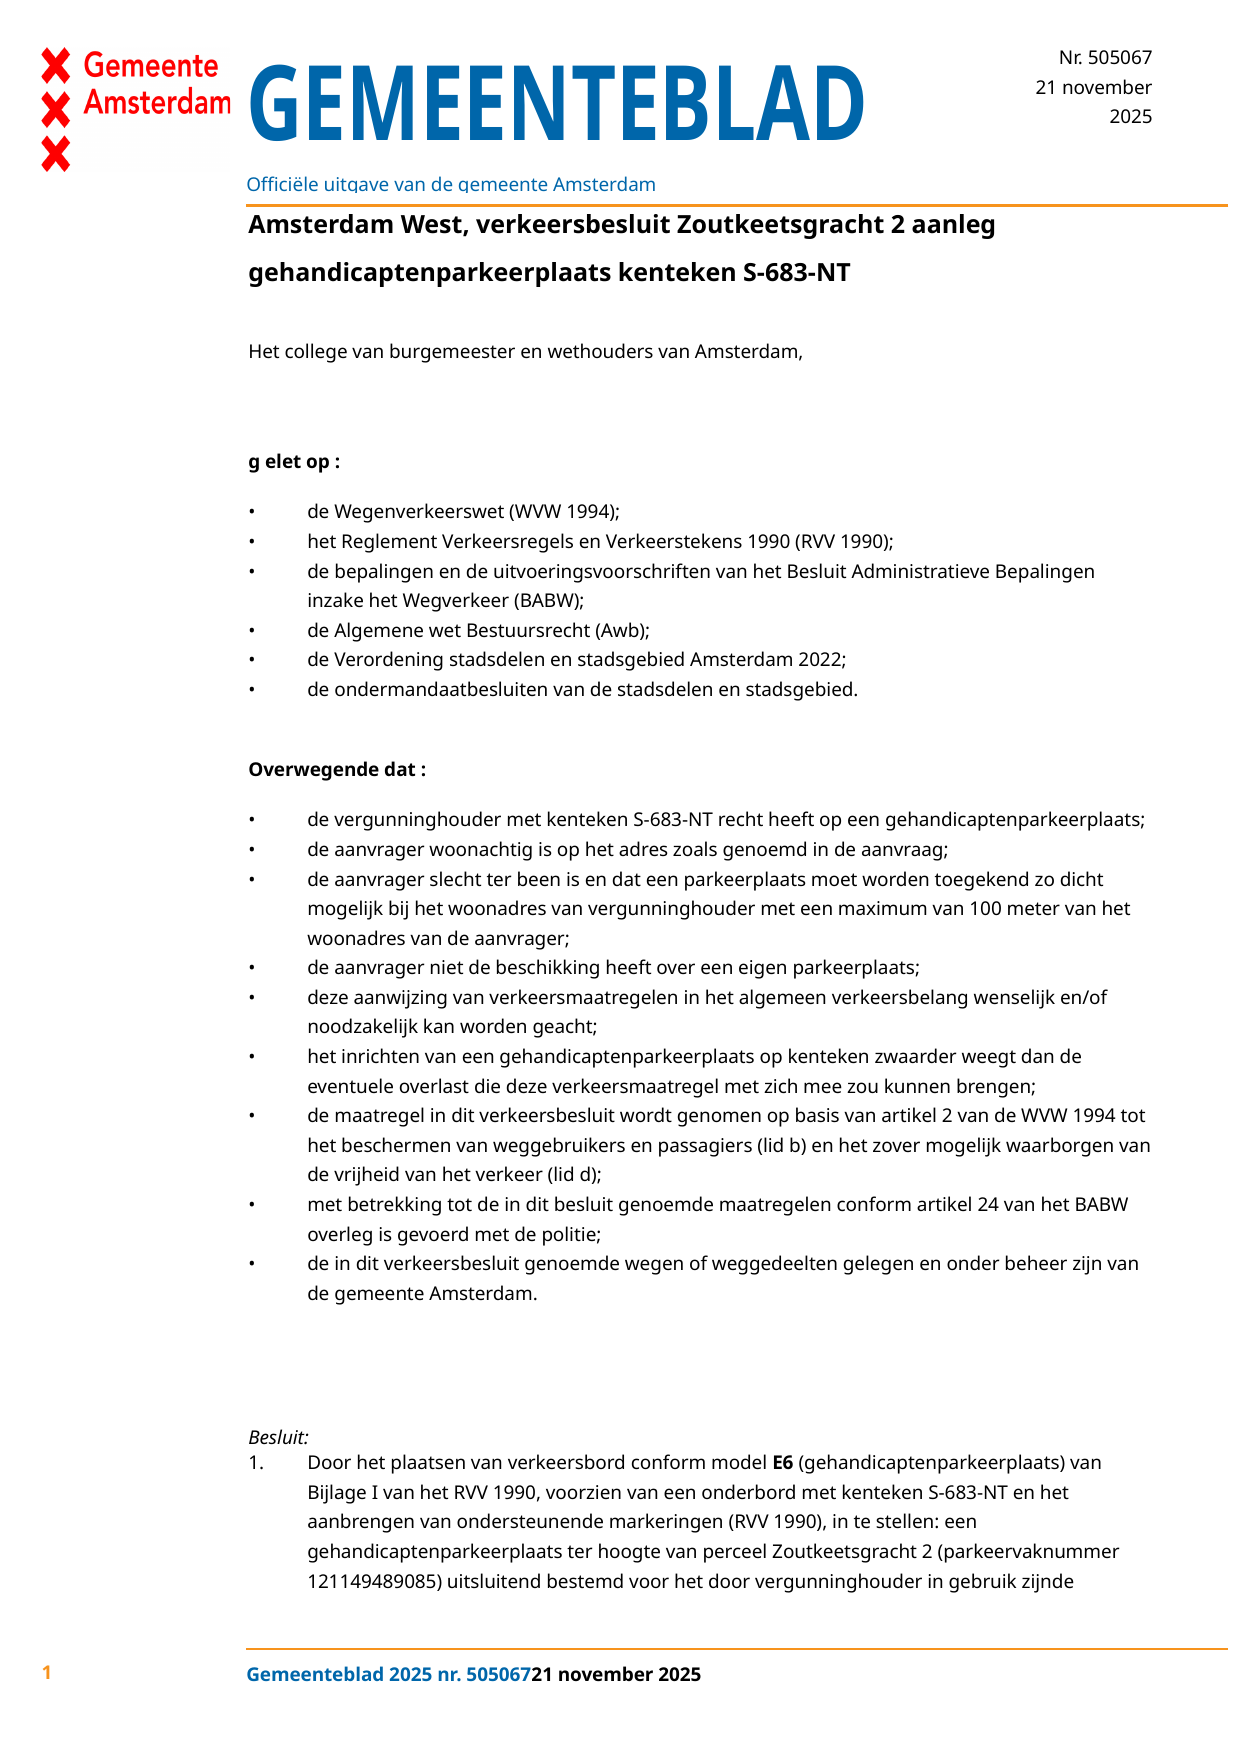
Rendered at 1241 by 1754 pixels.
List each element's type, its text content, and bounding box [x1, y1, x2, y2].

text Overwegende dat : [248, 756, 1152, 782]
list deze aanwijzing van verkeersmaatregelen in het algemeen verkeersbelang wenselijk en/of noodzakelijk kan worden geacht; [248, 984, 1152, 1039]
list de bepalingen en de uitvoeringsvoorschriften van het Besluit Administratieve Bepalingen inzake het Wegverkeer (BABW); [248, 558, 1152, 613]
list de aanvrager niet de beschikking heeft over een eigen parkeerplaats; [248, 954, 1152, 980]
text Het college van burgemeester en wethouders van Amsterdam, [248, 339, 1152, 364]
list de ondermandaatbesluiten van de stadsdelen en stadsgebied. [248, 676, 1152, 702]
text Besluit: [248, 1424, 1152, 1449]
list de Algemene wet Bestuursrecht (Awb); [248, 617, 1152, 643]
list de Wegenverkeerswet (WVW 1994); [248, 499, 1152, 524]
text Amsterdam West, verkeersbesluit Zoutkeetsgracht 2 aanleg gehandicaptenparkeerplaats kenteken S-683-NT [248, 207, 1152, 288]
list de in dit verkeersbesluit genoemde wegen of weggedeelten gelegen en onder beheer zijn van de gemeente Amsterdam. [248, 1250, 1152, 1306]
list het Reglement Verkeersregels en Verkeerstekens 1990 (RVV 1990); [248, 528, 1152, 554]
list de aanvrager slecht ter been is en dat een parkeerplaats moet worden toegekend zo dicht mogelijk bij het woonadres van vergunninghouder met een maximum van 100 meter van het woonadres van de aanvrager; [248, 866, 1152, 951]
list de Verordening stadsdelen en stadsgebied Amsterdam 2022; [248, 647, 1152, 672]
list de aanvrager woonachtig is op het adres zoals genoemd in de aanvraag; [248, 836, 1152, 862]
list de vergunninghouder met kenteken S-683-NT recht heeft op een gehandicaptenparkeerplaats; [248, 807, 1152, 832]
list Door het plaatsen van verkeersbord conform model E6 (gehandicaptenparkeerplaats) van Bijlage I van het RVV 1990, voorzien van een onderbord met kenteken S-683-NT en het aanbrengen van ondersteunende markeringen (RVV 1990), in te stellen: een gehandicaptenparkeerplaats ter hoogte van perceel Zoutkeetsgracht 2 (parkeervaknummer 121149489085) uitsluitend bestemd voor het door vergunninghouder in gebruik zijnde [248, 1449, 1152, 1594]
list de maatregel in dit verkeersbesluit wordt genomen op basis van artikel 2 van de WVW 1994 tot het beschermen van weggebruikers en passagiers (lid b) en het zover mogelijk waarborgen van de vrijheid van het verkeer (lid d); [248, 1102, 1152, 1187]
list het inrichten van een gehandicaptenparkeerplaats op kenteken zwaarder weegt dan de eventuele overlast die deze verkeersmaatregel met zich mee zou kunnen brengen; [248, 1043, 1152, 1098]
picture [41, 47, 231, 172]
list met betrekking tot de in dit besluit genoemde maatregelen conform artikel 24 van het BABW overleg is gevoerd met de politie; [248, 1191, 1152, 1246]
text g elet op : [248, 448, 1152, 474]
